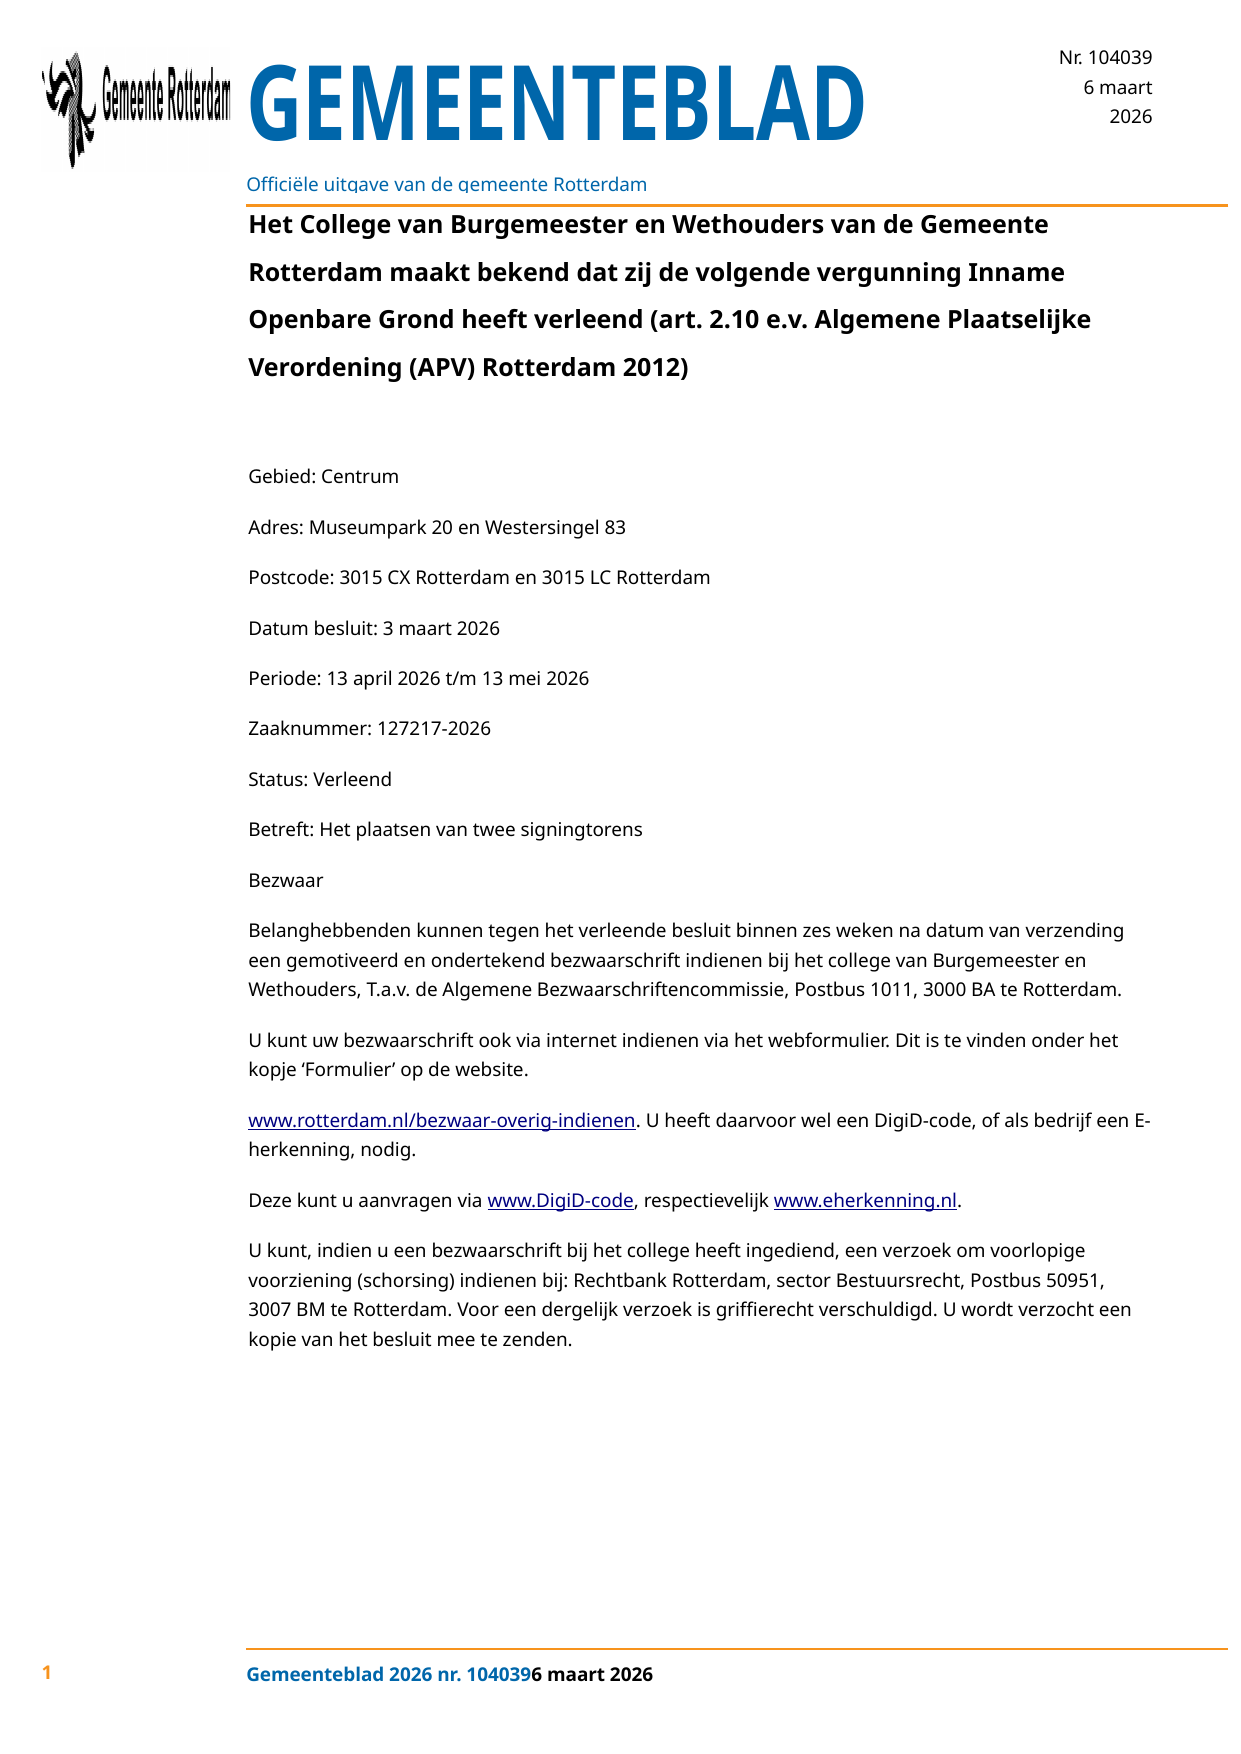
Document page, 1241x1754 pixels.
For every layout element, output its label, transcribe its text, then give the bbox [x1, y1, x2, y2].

text Belanghebbenden kunnen tegen het verleende besluit binnen zes weken na datum van verzending een gemotiveerd en ondertekend bezwaarschrift indienen bij het college van Burgemeester en Wethouders, T.a.v. de Algemene Bezwaarschriftencommissie, Postbus 1011, 3000 BA te Rotterdam. [248, 917, 1152, 1002]
text Bezwaar [248, 867, 1152, 893]
text Postcode: 3015 CX Rotterdam en 3015 LC Rotterdam [248, 564, 1152, 590]
text Zaaknummer: 127217-2026 [248, 716, 1152, 741]
text Betreft: Het plaatsen van twee signingtorens [248, 816, 1152, 842]
text Het College van Burgemeester en Wethouders van de Gemeente Rotterdam maakt bekend dat zij de volgende vergunning Inname Openbare Grond heeft verleend (art. 2.10 e.v. Algemene Plaatselijke Verordening (APV) Rotterdam 2012) [248, 207, 1152, 384]
text Status: Verleend [248, 766, 1152, 792]
text U kunt, indien u een bezwaarschrift bij het college heeft ingediend, een verzoek om voorlopige voorziening (schorsing) indienen bij: Rechtbank Rotterdam, sector Bestuursrecht, Postbus 50951, 3007 BM te Rotterdam. Voor een dergelijk verzoek is griffierecht verschuldigd. U wordt verzocht een kopie van het besluit mee te zenden. [248, 1237, 1152, 1352]
text Datum besluit: 3 maart 2026 [248, 615, 1152, 641]
text Periode: 13 april 2026 t/m 13 mei 2026 [248, 665, 1152, 691]
text Gebied: Centrum [248, 463, 1152, 489]
text Adres: Museumpark 20 en Westersingel 83 [248, 514, 1152, 540]
text www.rotterdam.nl/bezwaar-overig-indienen. U heeft daarvoor wel een DigiD-code, of als bedrijf een E-herkenning, nodig. [248, 1107, 1152, 1162]
text U kunt uw bezwaarschrift ook via internet indienen via het webformulier. Dit is te vinden onder het kopje ‘Formulier’ op de website. [248, 1027, 1152, 1082]
text Deze kunt u aanvragen via www.DigiD-code, respectievelijk www.eherkenning.nl. [248, 1187, 1152, 1213]
picture [41, 47, 231, 172]
